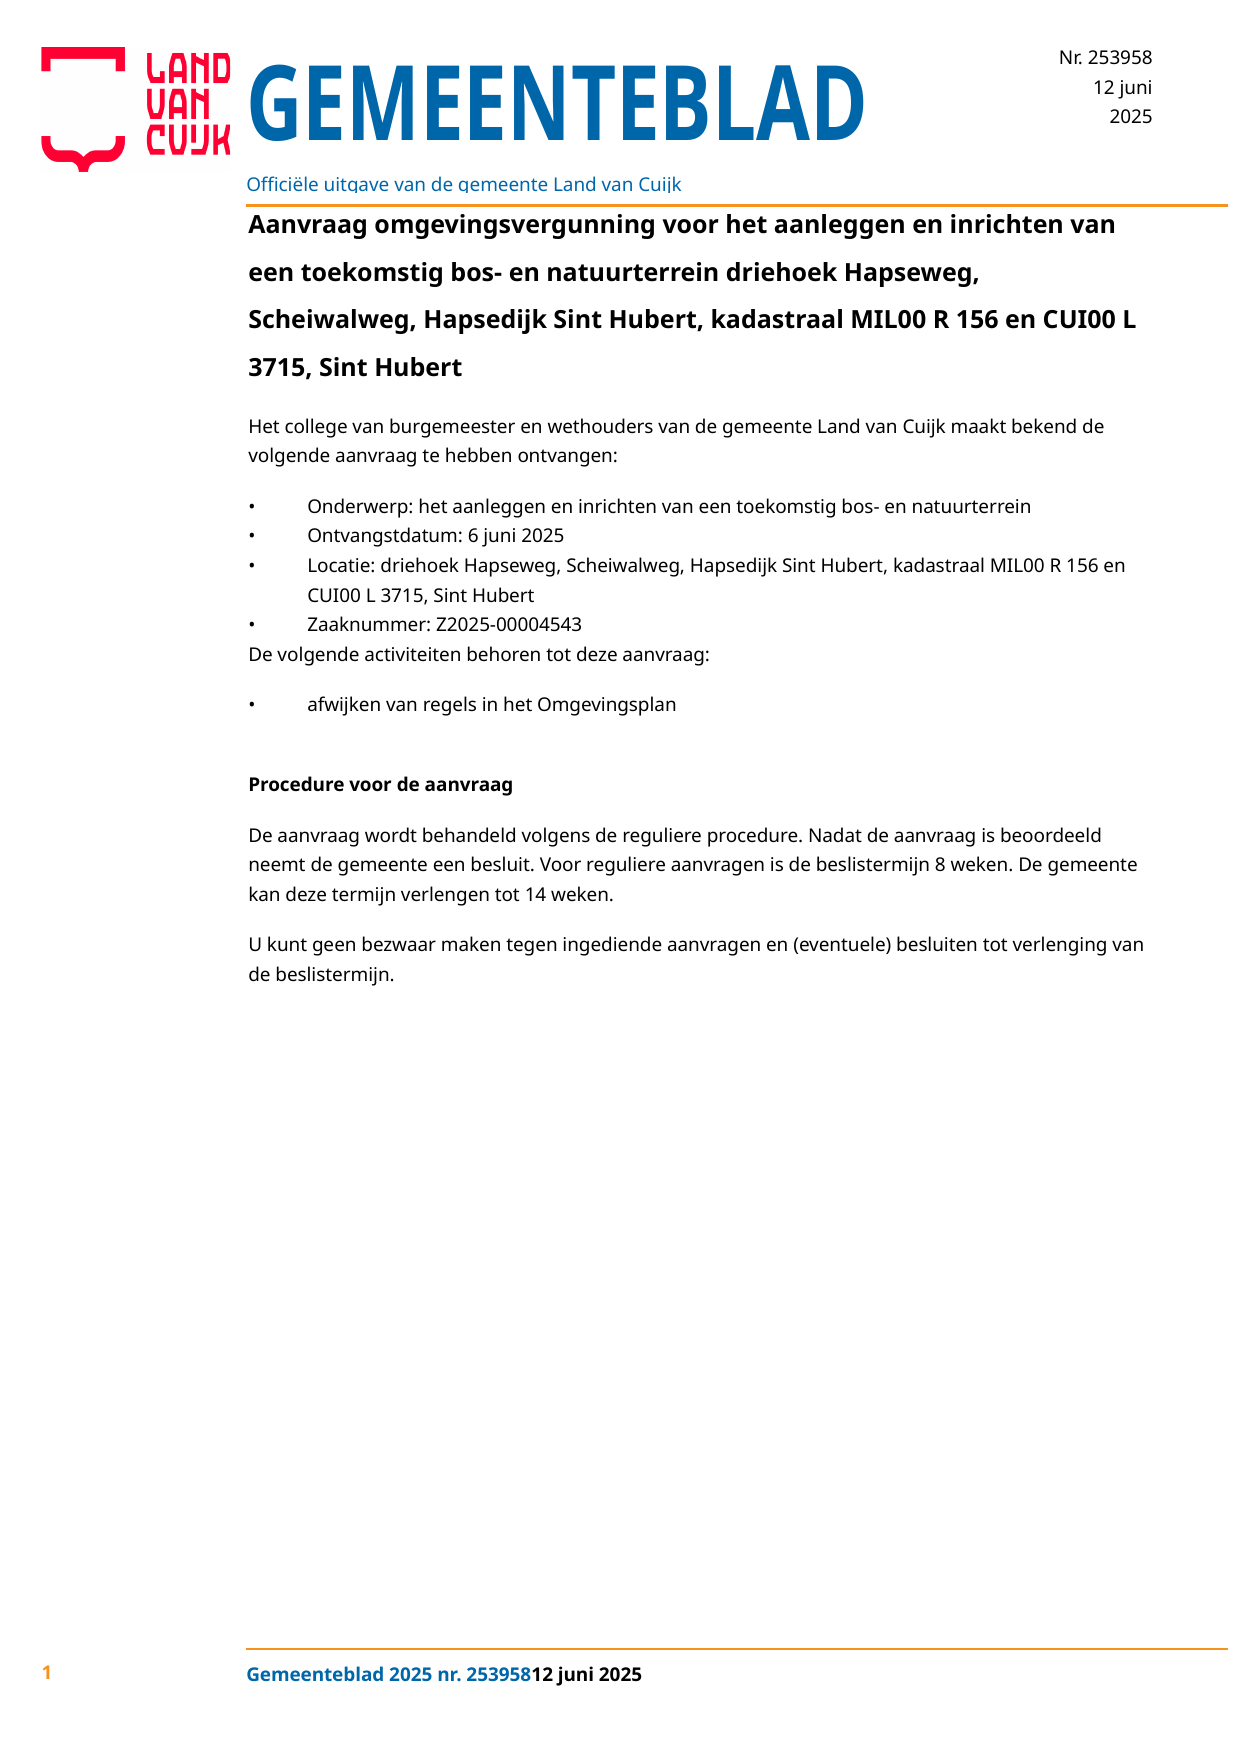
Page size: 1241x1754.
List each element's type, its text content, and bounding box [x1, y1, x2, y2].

text Procedure voor de aanvraag [248, 771, 1152, 797]
picture [41, 47, 231, 172]
list Locatie: driehoek Hapseweg, Scheiwalweg, Hapsedijk Sint Hubert, kadastraal MIL00 R 156 en CUI00 L 3715, Sint Hubert [248, 552, 1152, 608]
text Aanvraag omgevingsvergunning voor het aanleggen en inrichten van een toekomstig bos- en natuurterrein driehoek Hapseweg, Scheiwalweg, Hapsedijk Sint Hubert, kadastraal MIL00 R 156 en CUI00 L 3715, Sint Hubert [248, 207, 1152, 384]
list afwijken van regels in het Omgevingsplan [248, 691, 1152, 717]
text Het college van burgemeester en wethouders van de gemeente Land van Cuijk maakt bekend de volgende aanvraag te hebben ontvangen: [248, 413, 1152, 468]
list Zaaknummer: Z2025-00004543 [248, 611, 1152, 637]
list Onderwerp: het aanleggen en inrichten van een toekomstig bos- en natuurterrein [248, 493, 1152, 519]
text De aanvraag wordt behandeld volgens de reguliere procedure. Nadat de aanvraag is beoordeeld neemt de gemeente een besluit. Voor reguliere aanvragen is de beslistermijn 8 weken. De gemeente kan deze termijn verlengen tot 14 weken. [248, 822, 1152, 907]
text De volgende activiteiten behoren tot deze aanvraag: [248, 641, 1152, 667]
text U kunt geen bezwaar maken tegen ingediende aanvragen en (eventuele) besluiten tot verlenging van de beslistermijn. [248, 931, 1152, 987]
list Ontvangstdatum: 6 juni 2025 [248, 523, 1152, 548]
